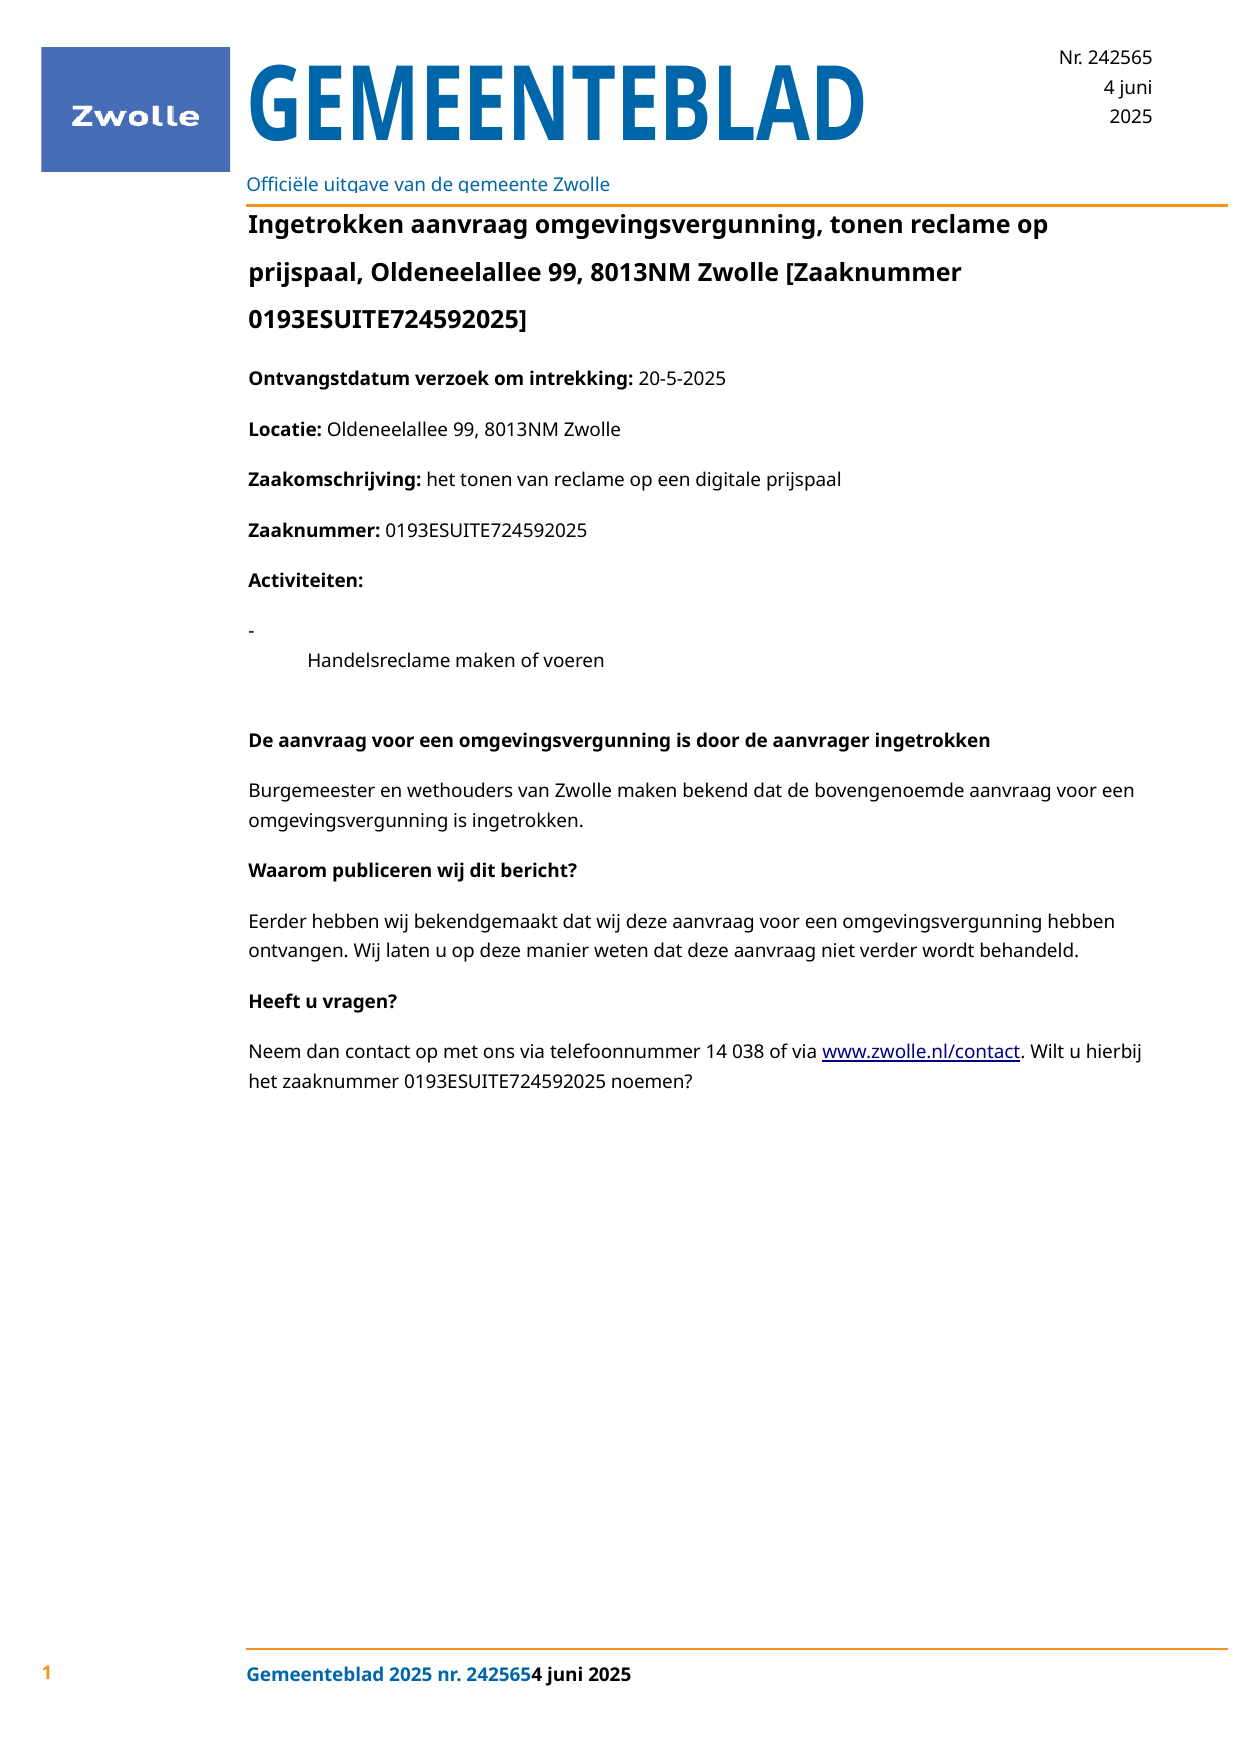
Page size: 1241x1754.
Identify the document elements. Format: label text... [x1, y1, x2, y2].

text Activiteiten: [248, 567, 1152, 593]
text Eerder hebben wij bekendgemaakt dat wij deze aanvraag voor een omgevingsvergunning hebben ontvangen. Wij laten u op deze manier weten dat deze aanvraag niet verder wordt behandeld. [248, 908, 1152, 963]
picture [41, 47, 231, 172]
text Ingetrokken aanvraag omgevingsvergunning, tonen reclame op prijspaal, Oldeneelallee 99, 8013NM Zwolle [Zaaknummer 0193ESUITE724592025] [248, 207, 1152, 336]
text Zaaknummer: 0193ESUITE724592025 [248, 517, 1152, 542]
text De aanvraag voor een omgevingsvergunning is door de aanvrager ingetrokken [248, 727, 1152, 753]
text Zaakomschrijving: het tonen van reclame op een digitale prijspaal [248, 466, 1152, 492]
text Burgemeester en wethouders van Zwolle maken bekend dat de bovengenoemde aanvraag voor een omgevingsvergunning is ingetrokken. [248, 778, 1152, 833]
text Waarom publiceren wij dit bericht? [248, 858, 1152, 883]
list Handelsreclame maken of voeren [248, 647, 1152, 673]
text Neem dan contact op met ons via telefoonnummer 14 038 of via www.zwolle.nl/contact. Wilt u hierbij het zaaknummer 0193ESUITE724592025 noemen? [248, 1038, 1152, 1094]
text Locatie: Oldeneelallee 99, 8013NM Zwolle [248, 416, 1152, 442]
text Ontvangstdatum verzoek om intrekking: 20-5-2025 [248, 366, 1152, 391]
text Heeft u vragen? [248, 988, 1152, 1014]
